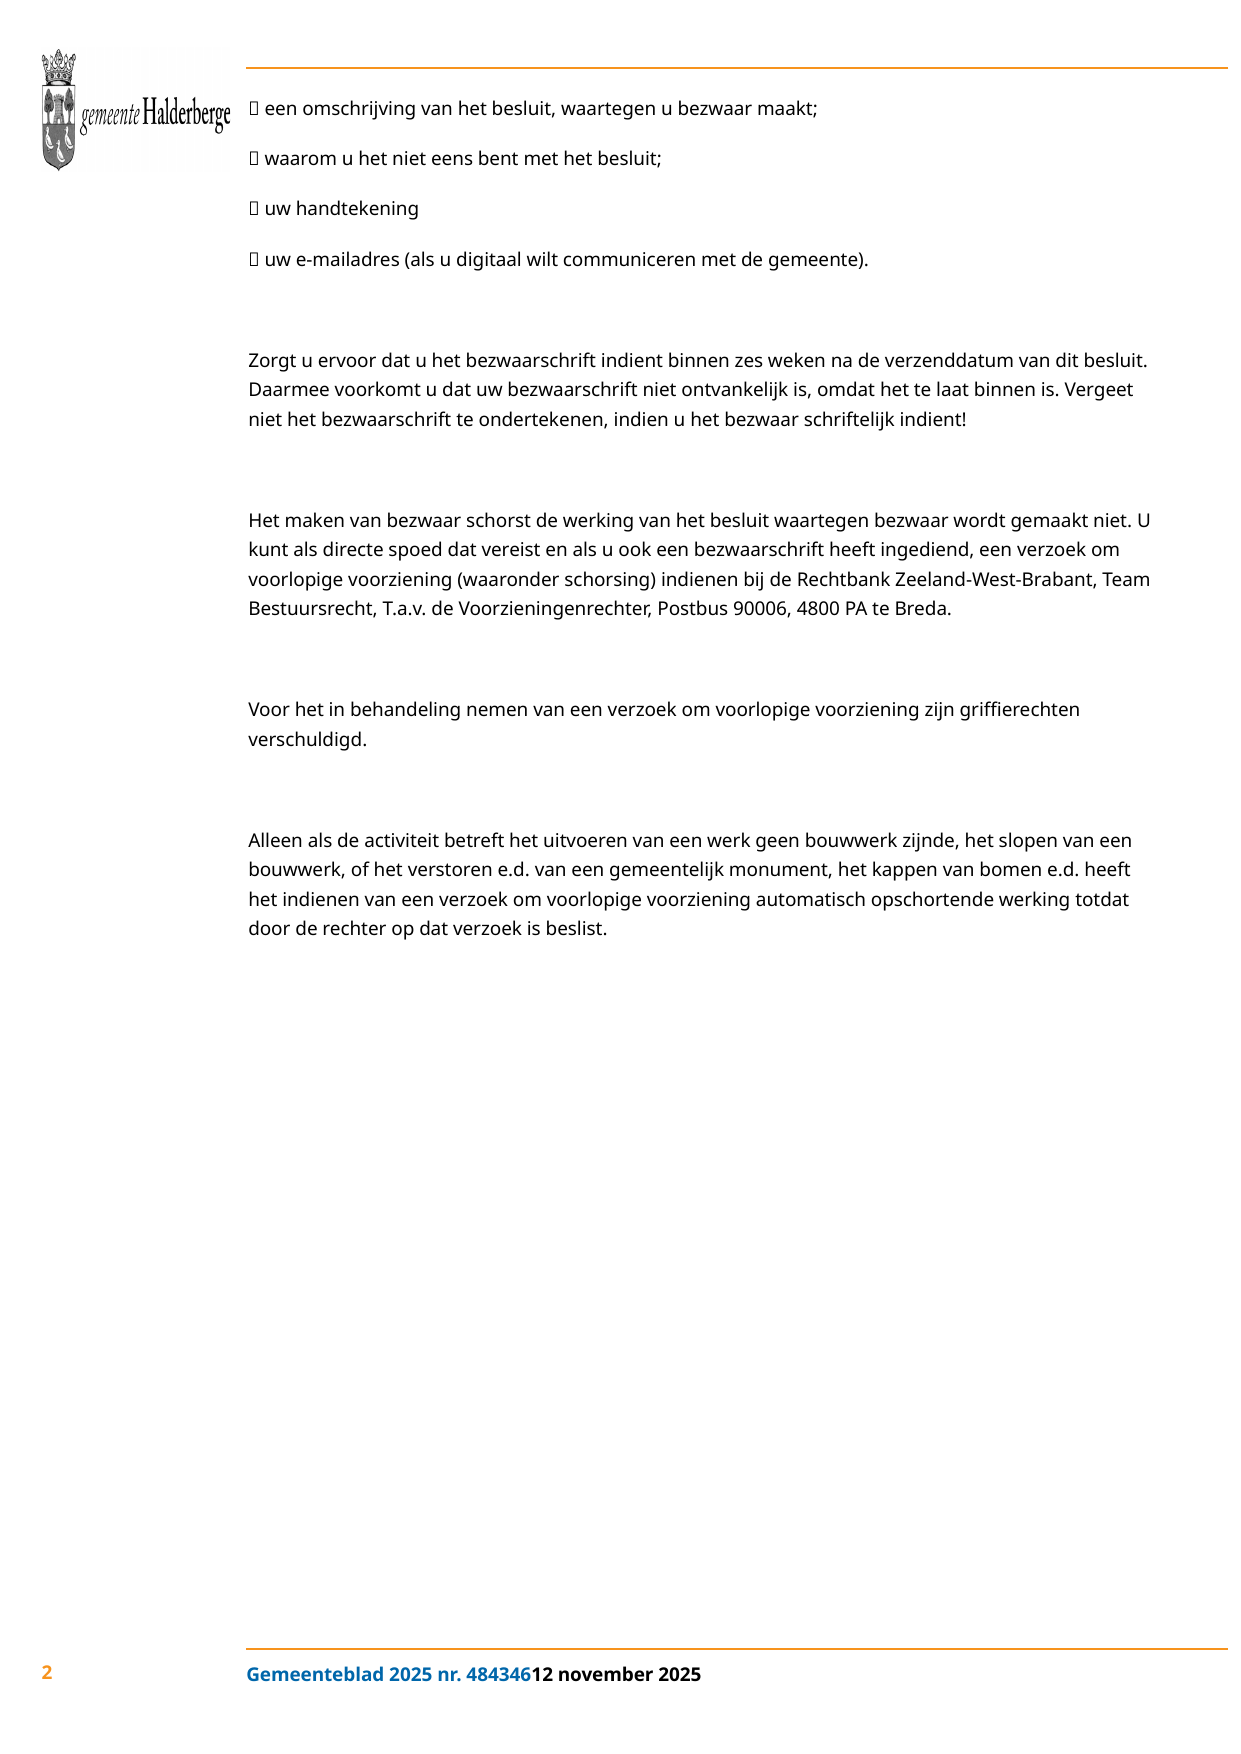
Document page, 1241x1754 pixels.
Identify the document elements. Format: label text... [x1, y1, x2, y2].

text  een omschrijving van het besluit, waartegen u bezwaar maakt; [248, 95, 1152, 121]
text Voor het in behandeling nemen van een verzoek om voorlopige voorziening zijn griffierechten verschuldigd. [248, 696, 1152, 752]
text  uw handtekening [248, 196, 1152, 221]
text  uw e-mailadres (als u digitaal wilt communiceren met de gemeente). [248, 246, 1152, 272]
text Het maken van bezwaar schorst de werking van het besluit waartegen bezwaar wordt gemaakt niet. U kunt als directe spoed dat vereist en als u ook een bezwaarschrift heeft ingediend, een verzoek om voorlopige voorziening (waaronder schorsing) indienen bij de Rechtbank Zeeland-West-Brabant, Team Bestuursrecht, T.a.v. de Voorzieningenrechter, Postbus 90006, 4800 PA te Breda. [248, 507, 1152, 621]
text Alleen als de activiteit betreft het uitvoeren van een werk geen bouwwerk zijnde, het slopen van een bouwwerk, of het verstoren e.d. van een gemeentelijk monument, het kappen van bomen e.d. heeft het indienen van een verzoek om voorlopige voorziening automatisch opschortende werking totdat door de rechter op dat verzoek is beslist. [248, 827, 1152, 941]
picture [41, 47, 231, 172]
text  waarom u het niet eens bent met het besluit; [248, 145, 1152, 171]
text Zorgt u ervoor dat u het bezwaarschrift indient binnen zes weken na de verzenddatum van dit besluit. Daarmee voorkomt u dat uw bezwaarschrift niet ontvankelijk is, omdat het te laat binnen is. Vergeet niet het bezwaarschrift te ondertekenen, indien u het bezwaar schriftelijk indient! [248, 347, 1152, 432]
